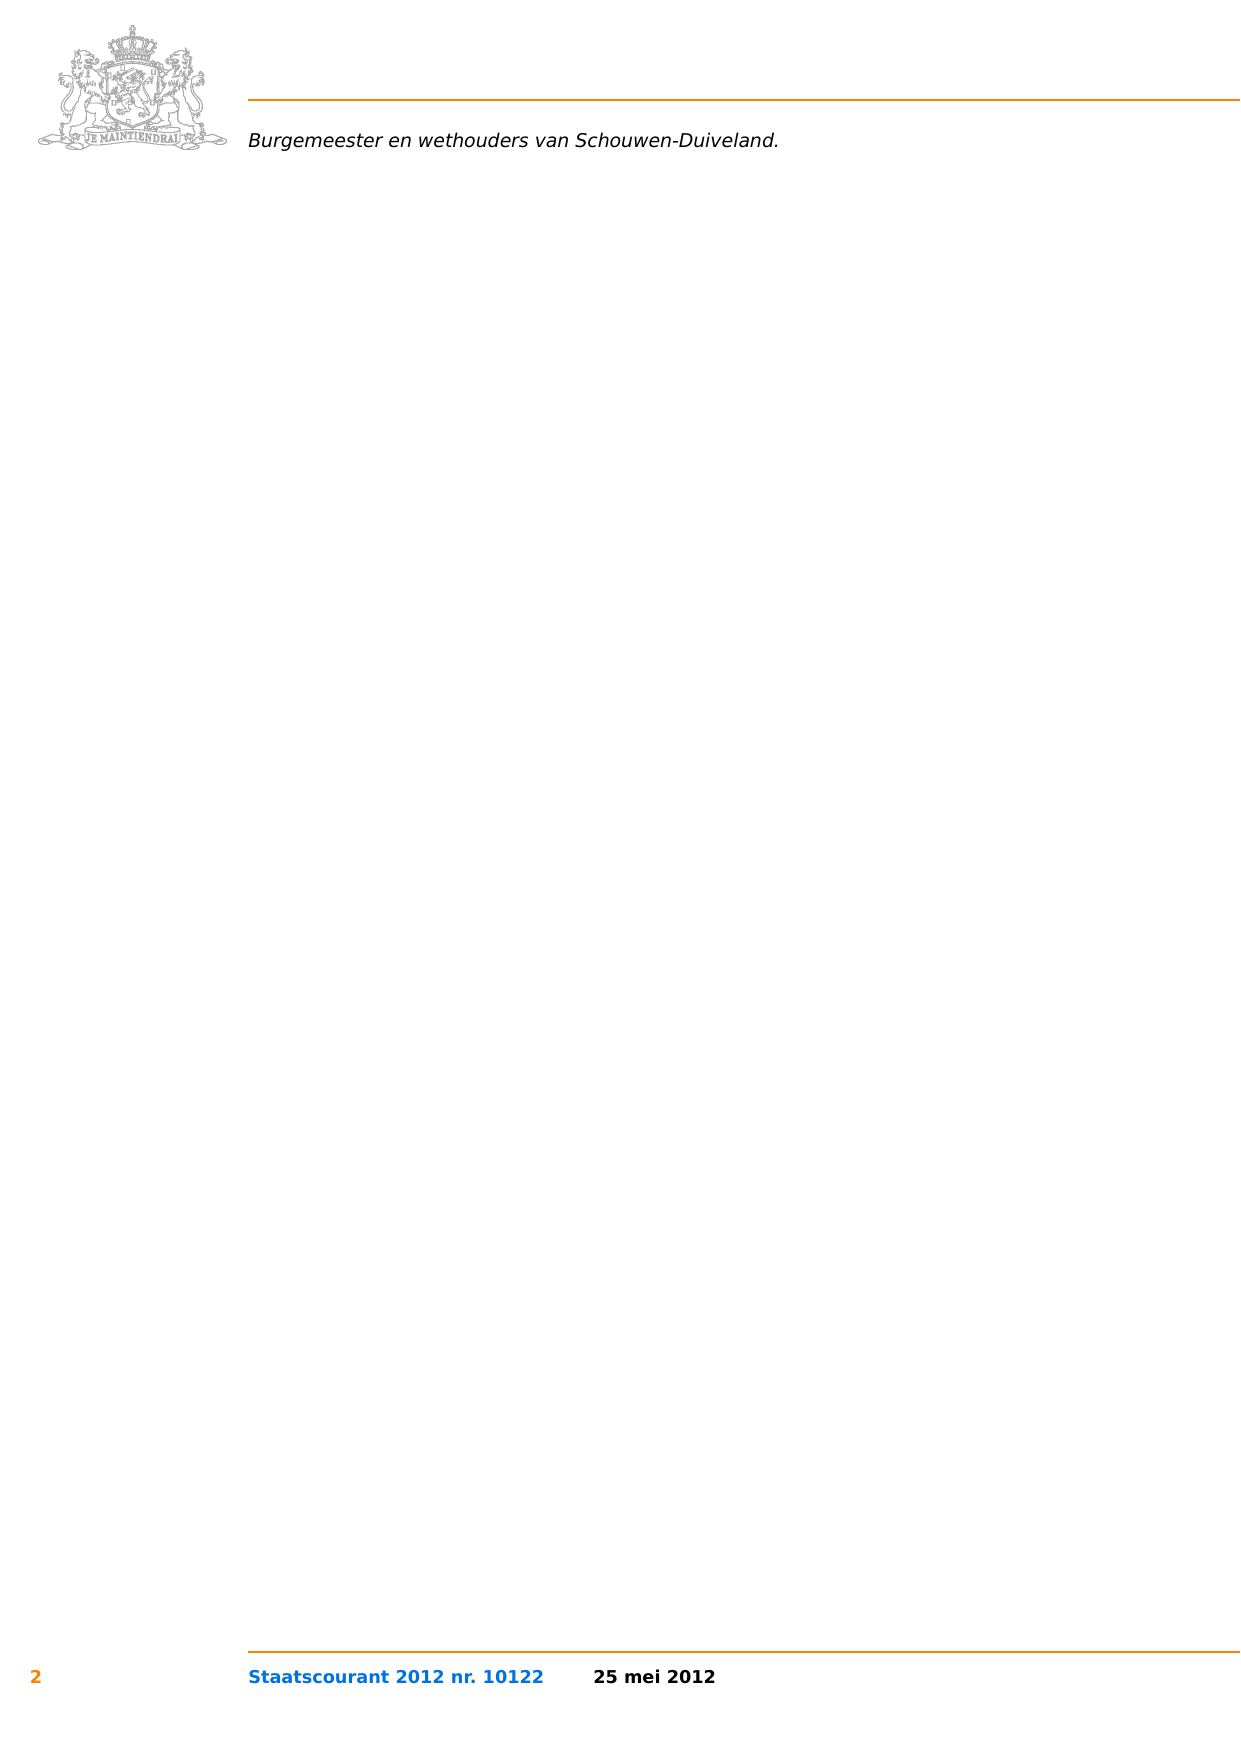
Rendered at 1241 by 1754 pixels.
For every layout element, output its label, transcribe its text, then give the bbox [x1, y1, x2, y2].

text Burgemeester en wethouders van Schouwen-Duiveland. [248, 130, 1163, 152]
picture [38, 25, 227, 150]
